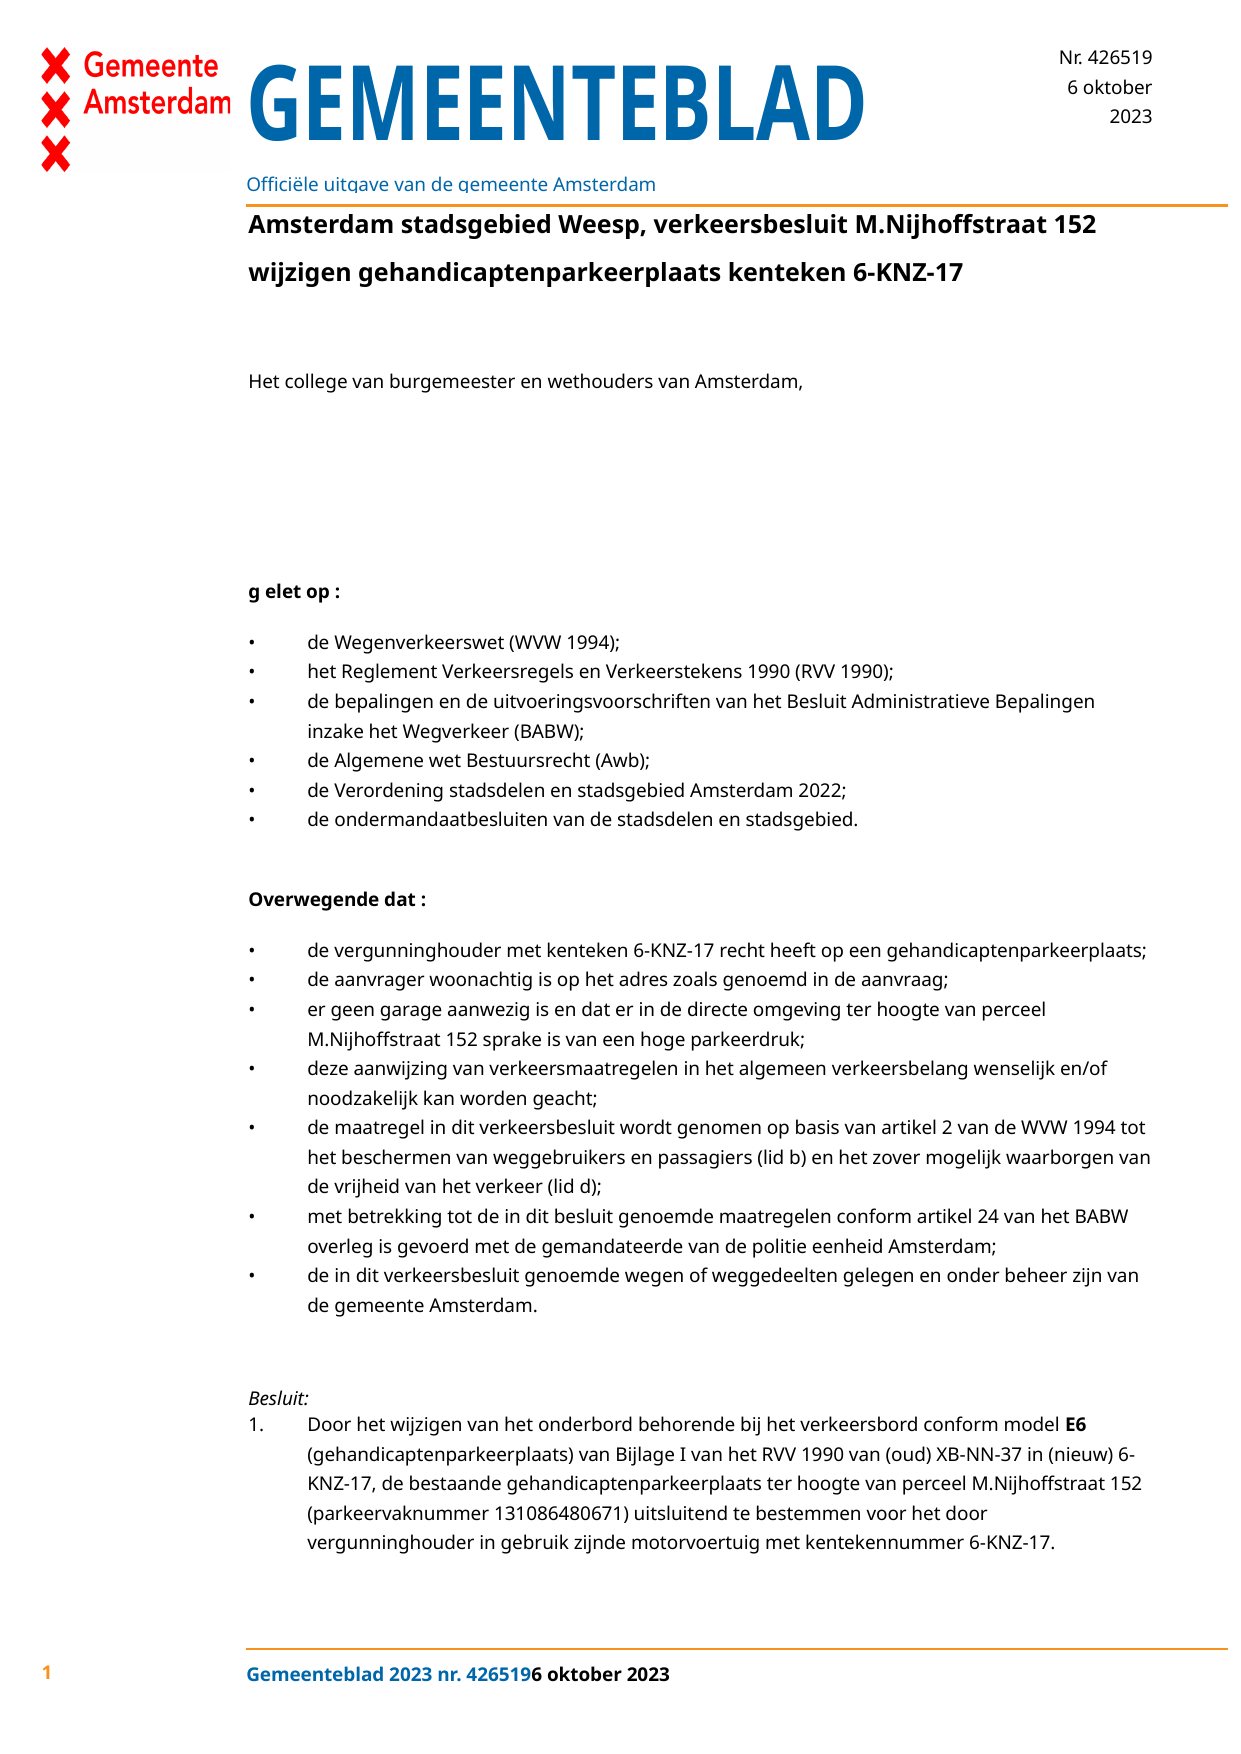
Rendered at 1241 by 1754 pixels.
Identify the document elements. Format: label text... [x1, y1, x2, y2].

list Door het wijzigen van het onderbord behorende bij het verkeersbord conform model E6 (gehandicaptenparkeerplaats) van Bijlage I van het RVV 1990 van (oud) XB-NN-37 in (nieuw) 6-KNZ-17, de bestaande gehandicaptenparkeerplaats ter hoogte van perceel M.Nijhoffstraat 152 (parkeervaknummer 131086480671) uitsluitend te bestemmen voor het door vergunninghouder in gebruik zijnde motorvoertuig met kentekennummer 6-KNZ-17. [248, 1411, 1152, 1555]
list er geen garage aanwezig is en dat er in de directe omgeving ter hoogte van perceel M.Nijhoffstraat 152 sprake is van een hoge parkeerdruk; [248, 996, 1152, 1051]
list de bepalingen en de uitvoeringsvoorschriften van het Besluit Administratieve Bepalingen inzake het Wegverkeer (BABW); [248, 688, 1152, 743]
list de vergunninghouder met kenteken 6-KNZ-17 recht heeft op een gehandicaptenparkeerplaats; [248, 937, 1152, 963]
list de ondermandaatbesluiten van de stadsdelen en stadsgebied. [248, 807, 1152, 832]
list de Algemene wet Bestuursrecht (Awb); [248, 747, 1152, 773]
list de maatregel in dit verkeersbesluit wordt genomen op basis van artikel 2 van de WVW 1994 tot het beschermen van weggebruikers en passagiers (lid b) en het zover mogelijk waarborgen van de vrijheid van het verkeer (lid d); [248, 1114, 1152, 1199]
list het Reglement Verkeersregels en Verkeerstekens 1990 (RVV 1990); [248, 659, 1152, 684]
list met betrekking tot de in dit besluit genoemde maatregelen conform artikel 24 van het BABW overleg is gevoerd met de gemandateerde van de politie eenheid Amsterdam; [248, 1203, 1152, 1258]
list deze aanwijzing van verkeersmaatregelen in het algemeen verkeersbelang wenselijk en/of noodzakelijk kan worden geacht; [248, 1055, 1152, 1111]
list de aanvrager woonachtig is op het adres zoals genoemd in de aanvraag; [248, 967, 1152, 992]
text Overwegende dat : [248, 887, 1152, 912]
picture [41, 47, 231, 172]
text g elet op : [248, 579, 1152, 604]
list de in dit verkeersbesluit genoemde wegen of weggedeelten gelegen en onder beheer zijn van de gemeente Amsterdam. [248, 1262, 1152, 1318]
text Amsterdam stadsgebied Weesp, verkeersbesluit M.Nijhoffstraat 152 wijzigen gehandicaptenparkeerplaats kenteken 6-KNZ-17 [248, 207, 1152, 288]
text Besluit: [248, 1386, 1152, 1411]
text Het college van burgemeester en wethouders van Amsterdam, [248, 368, 1152, 394]
list de Wegenverkeerswet (WVW 1994); [248, 629, 1152, 655]
list de Verordening stadsdelen en stadsgebied Amsterdam 2022; [248, 777, 1152, 803]
